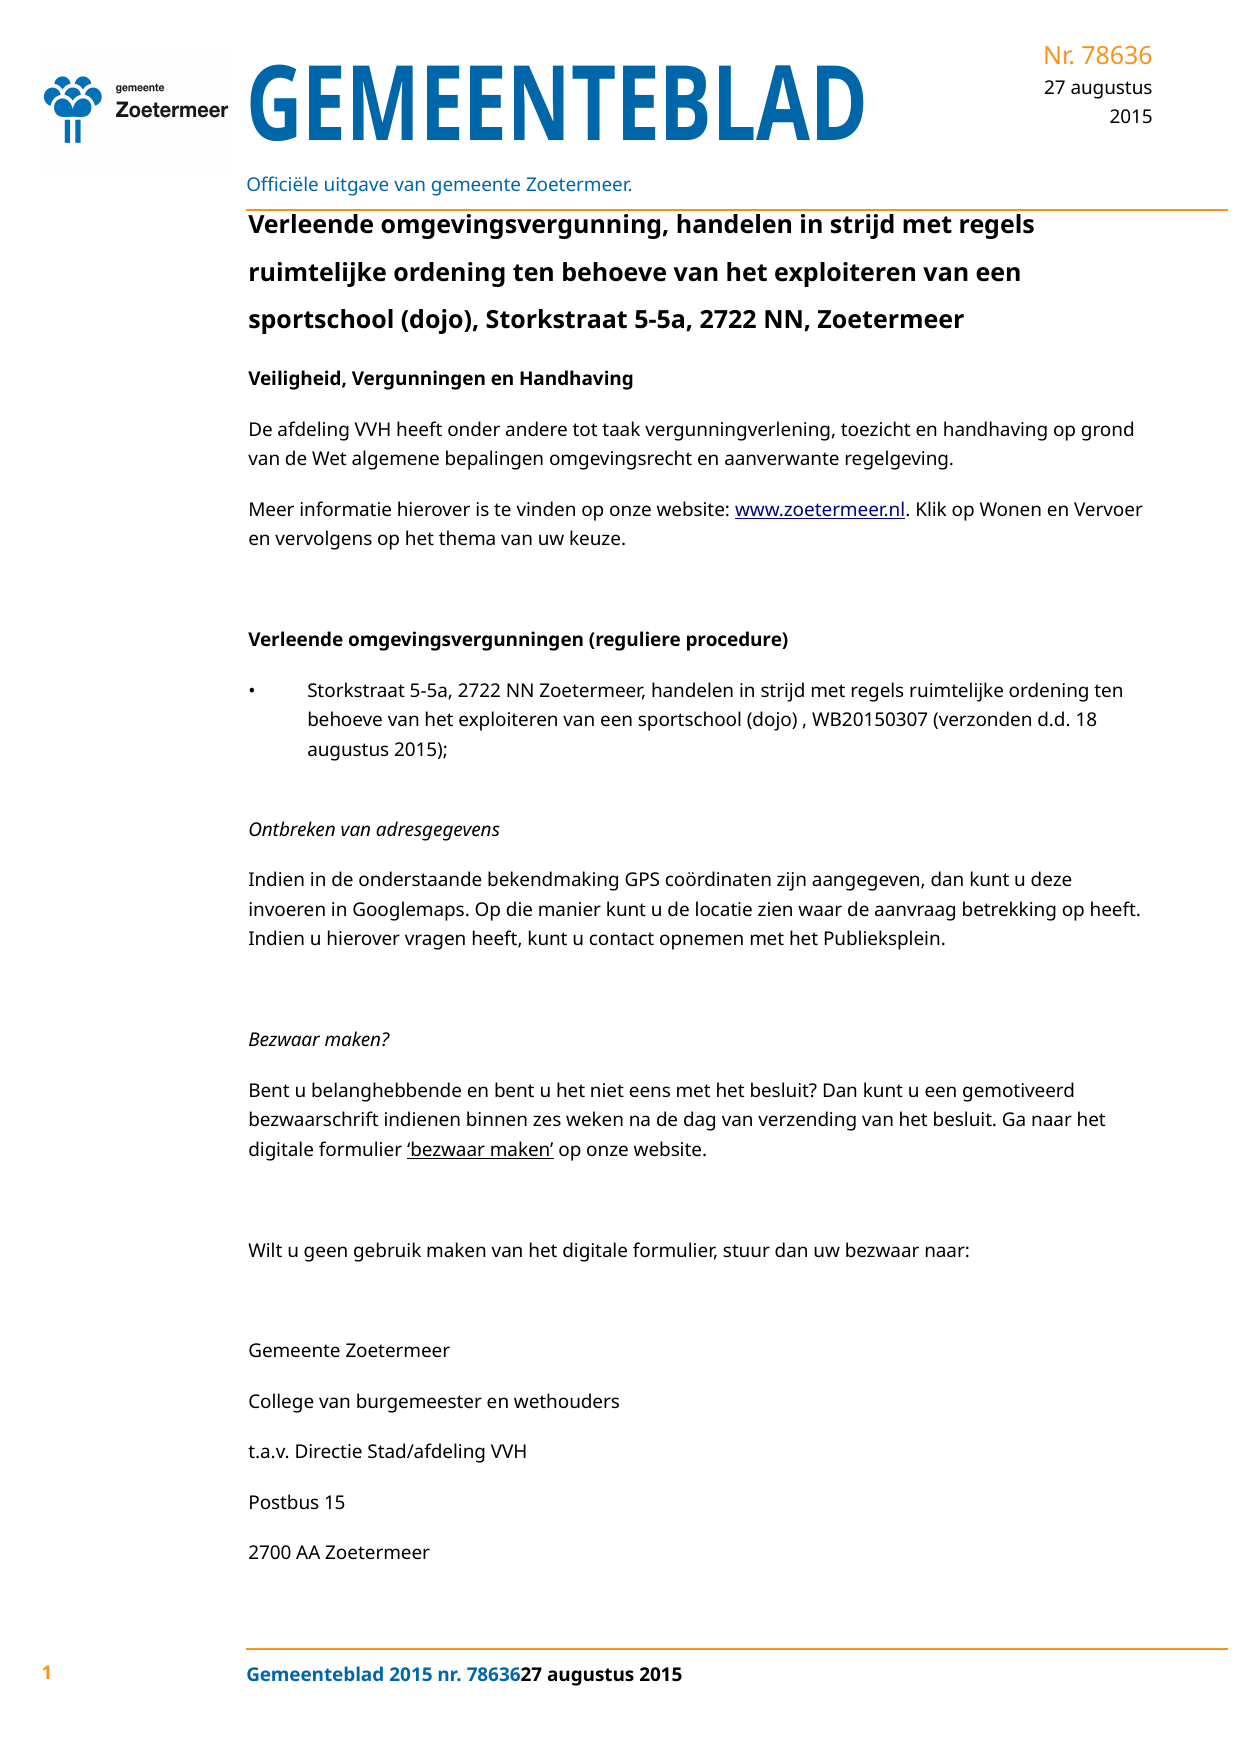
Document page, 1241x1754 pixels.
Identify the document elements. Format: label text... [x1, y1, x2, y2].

text Bent u belanghebbende en bent u het niet eens met het besluit? Dan kunt u een gemotiveerd bezwaarschrift indienen binnen zes weken na de dag van verzending van het besluit. Ga naar het digitale formulier ‘bezwaar maken’ op onze website. [248, 1077, 1152, 1162]
text Wilt u geen gebruik maken van het digitale formulier, stuur dan uw bezwaar naar: [248, 1237, 1152, 1262]
text De afdeling VVH heeft onder andere tot taak vergunningverlening, toezicht en handhaving op grond van de Wet algemene bepalingen omgevingsrecht en aanverwante regelgeving. [248, 416, 1152, 471]
text Meer informatie hierover is te vinden op onze website: www.zoetermeer.nl. Klik op Wonen en Vervoer en vervolgens op het thema van uw keuze. [248, 496, 1152, 551]
text Verleende omgevingsvergunningen (reguliere procedure) [248, 626, 1152, 652]
text t.a.v. Directie Stad/afdeling VVH [248, 1438, 1152, 1464]
text College van burgemeester en wethouders [248, 1388, 1152, 1414]
text Ontbreken van adresgegevens [248, 816, 1152, 842]
text Indien in de onderstaande bekendmaking GPS coördinaten zijn aangegeven, dan kunt u deze invoeren in Googlemaps. Op die manier kunt u de locatie zien waar de aanvraag betrekking op heeft. Indien u hierover vragen heeft, kunt u contact opnemen met het Publieksplein. [248, 866, 1152, 951]
text Verleende omgevingsvergunning, handelen in strijd met regels ruimtelijke ordening ten behoeve van het exploiteren van een sportschool (dojo), Storkstraat 5-5a, 2722 NN, Zoetermeer [248, 211, 1152, 336]
text Gemeente Zoetermeer [248, 1338, 1152, 1363]
text 2700 AA Zoetermeer [248, 1539, 1152, 1565]
text Bezwaar maken? [248, 1026, 1152, 1052]
text Veiligheid, Vergunningen en Handhaving [248, 366, 1152, 391]
picture [41, 47, 231, 172]
text Postbus 15 [248, 1489, 1152, 1514]
list Storkstraat 5-5a, 2722 NN Zoetermeer, handelen in strijd met regels ruimtelijke ordening ten behoeve van het exploiteren van een sportschool (dojo) , WB20150307 (verzonden d.d. 18 augustus 2015); [248, 677, 1152, 762]
